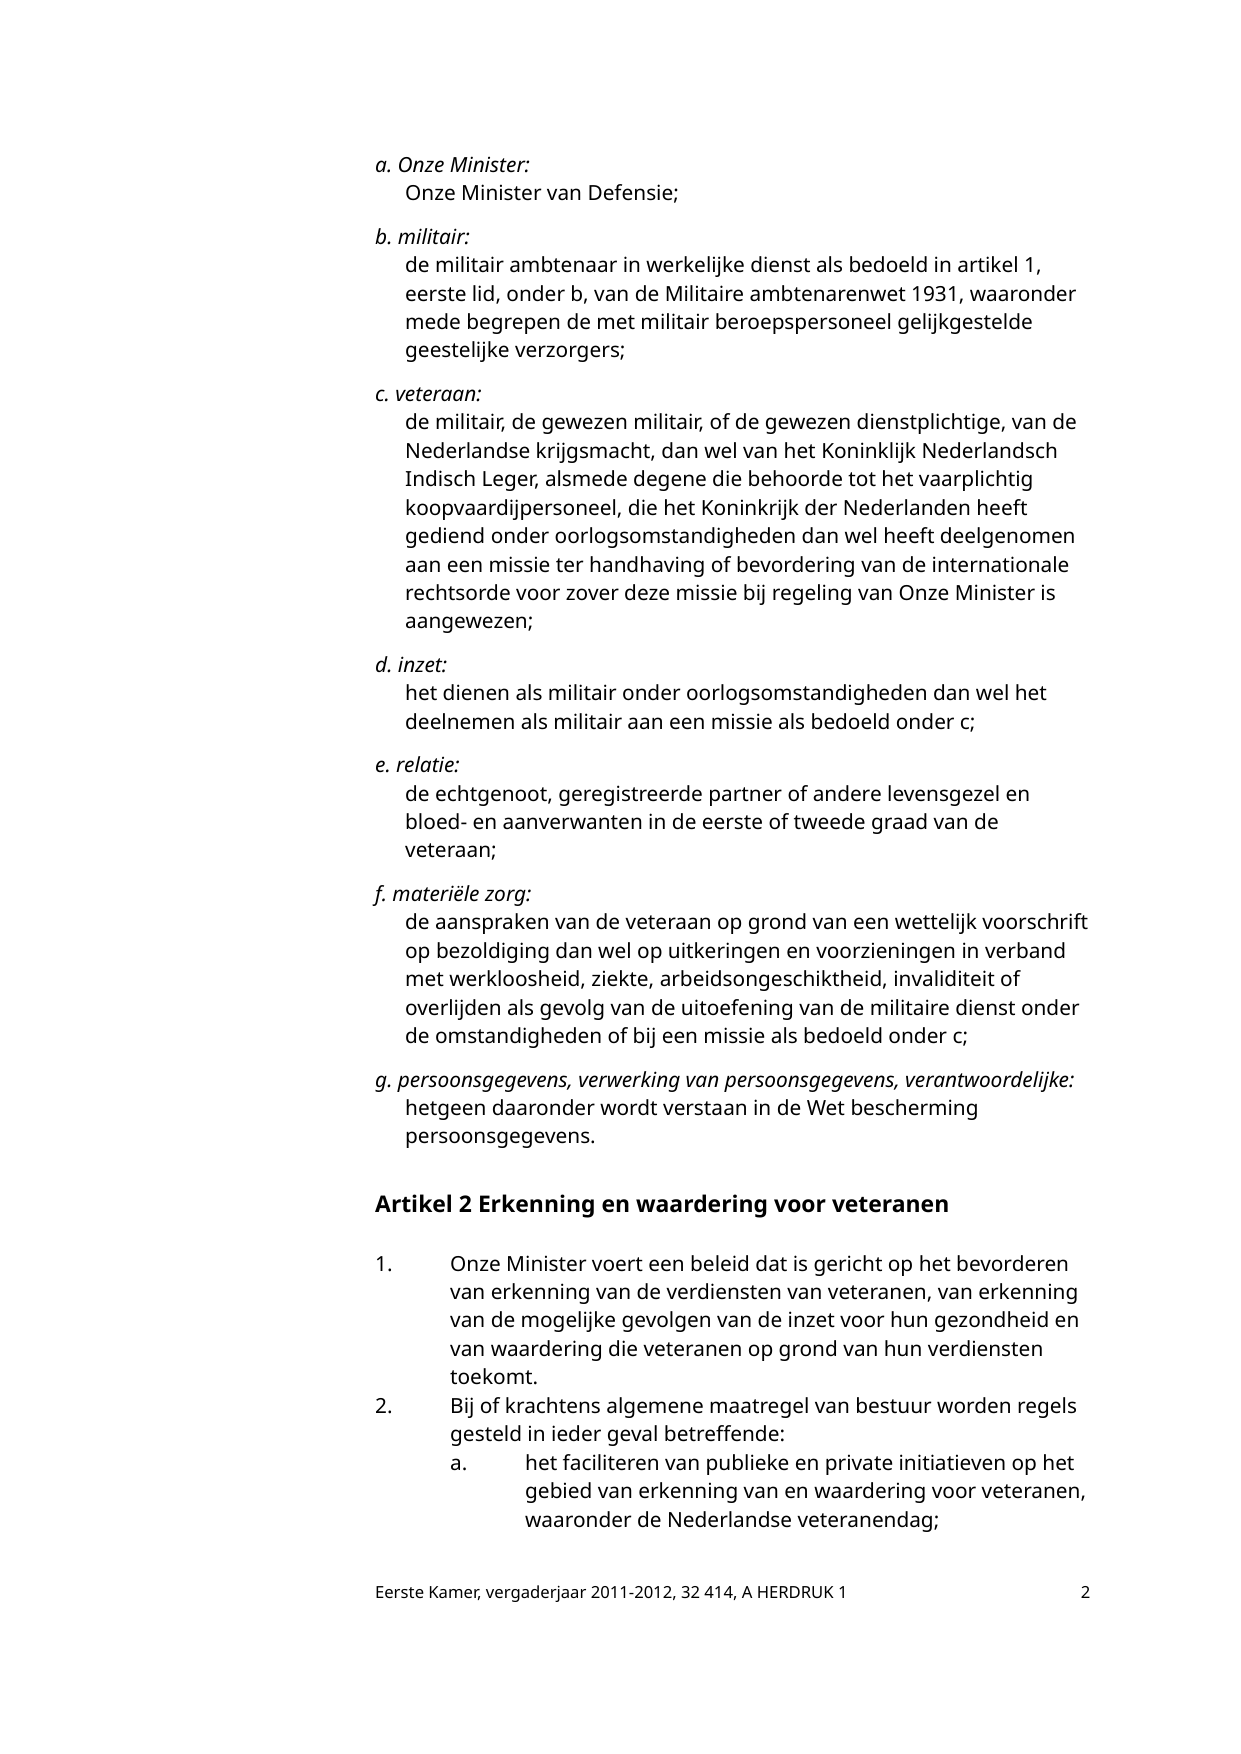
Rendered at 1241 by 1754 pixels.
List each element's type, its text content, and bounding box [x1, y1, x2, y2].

text a. Onze Minister: [375, 150, 1090, 178]
text de echtgenoot, geregistreerde partner of andere levensgezel en bloed- en aanverwanten in de eerste of tweede graad van de veteraan; [405, 779, 1090, 864]
text g. persoonsgegevens, verwerking van persoonsgegevens, verantwoordelijke: [375, 1065, 1090, 1093]
text e. relatie: [375, 750, 1090, 779]
list Bij of krachtens algemene maatregel van bestuur worden regels gesteld in ieder geval betreffende: [375, 1391, 1090, 1448]
text het dienen als militair onder oorlogsomstandigheden dan wel het deelnemen als militair aan een missie als bedoeld onder c; [405, 678, 1090, 735]
list Onze Minister voert een beleid dat is gericht op het bevorderen van erkenning van de verdiensten van veteranen, van erkenning van de mogelijke gevolgen van de inzet voor hun gezondheid en van waardering die veteranen op grond van hun verdiensten toekomt. [375, 1249, 1090, 1391]
text d. inzet: [375, 650, 1090, 678]
text de militair ambtenaar in werkelijke dienst als bedoeld in artikel 1, eerste lid, onder b, van de Militaire ambtenarenwet 1931, waaronder mede begrepen de met militair beroepspersoneel gelijkgestelde geestelijke verzorgers; [405, 250, 1090, 364]
text de militair, de gewezen militair, of de gewezen dienstplichtige, van de Nederlandse krijgsmacht, dan wel van het Koninklijk Nederlandsch Indisch Leger, alsmede degene die behoorde tot het vaarplichtig koopvaardijpersoneel, die het Koninkrijk der Nederlanden heeft gediend onder oorlogsomstandigheden dan wel heeft deelgenomen aan een missie ter handhaving of bevordering van de internationale rechtsorde voor zover deze missie bij regeling van Onze Minister is aangewezen; [405, 407, 1090, 635]
text b. militair: [375, 222, 1090, 250]
text de aanspraken van de veteraan op grond van een wettelijk voorschrift op bezoldiging dan wel op uitkeringen en voorzieningen in verband met werkloosheid, ziekte, arbeidsongeschiktheid, invaliditeit of overlijden als gevolg van de uitoefening van de militaire dienst onder de omstandigheden of bij een missie als bedoeld onder c; [405, 907, 1090, 1050]
list het faciliteren van publieke en private initiatieven op het gebied van erkenning van en waardering voor veteranen, waaronder de Nederlandse veteranendag; [450, 1448, 1090, 1533]
text f. materiële zorg: [375, 879, 1090, 907]
text c. veteraan: [375, 379, 1090, 407]
text hetgeen daaronder wordt verstaan in de Wet bescherming persoonsgegevens. [405, 1093, 1090, 1150]
subtitle Artikel 2 Erkenning en waardering voor veteranen [375, 1187, 1090, 1219]
text Onze Minister van Defensie; [405, 178, 1090, 207]
